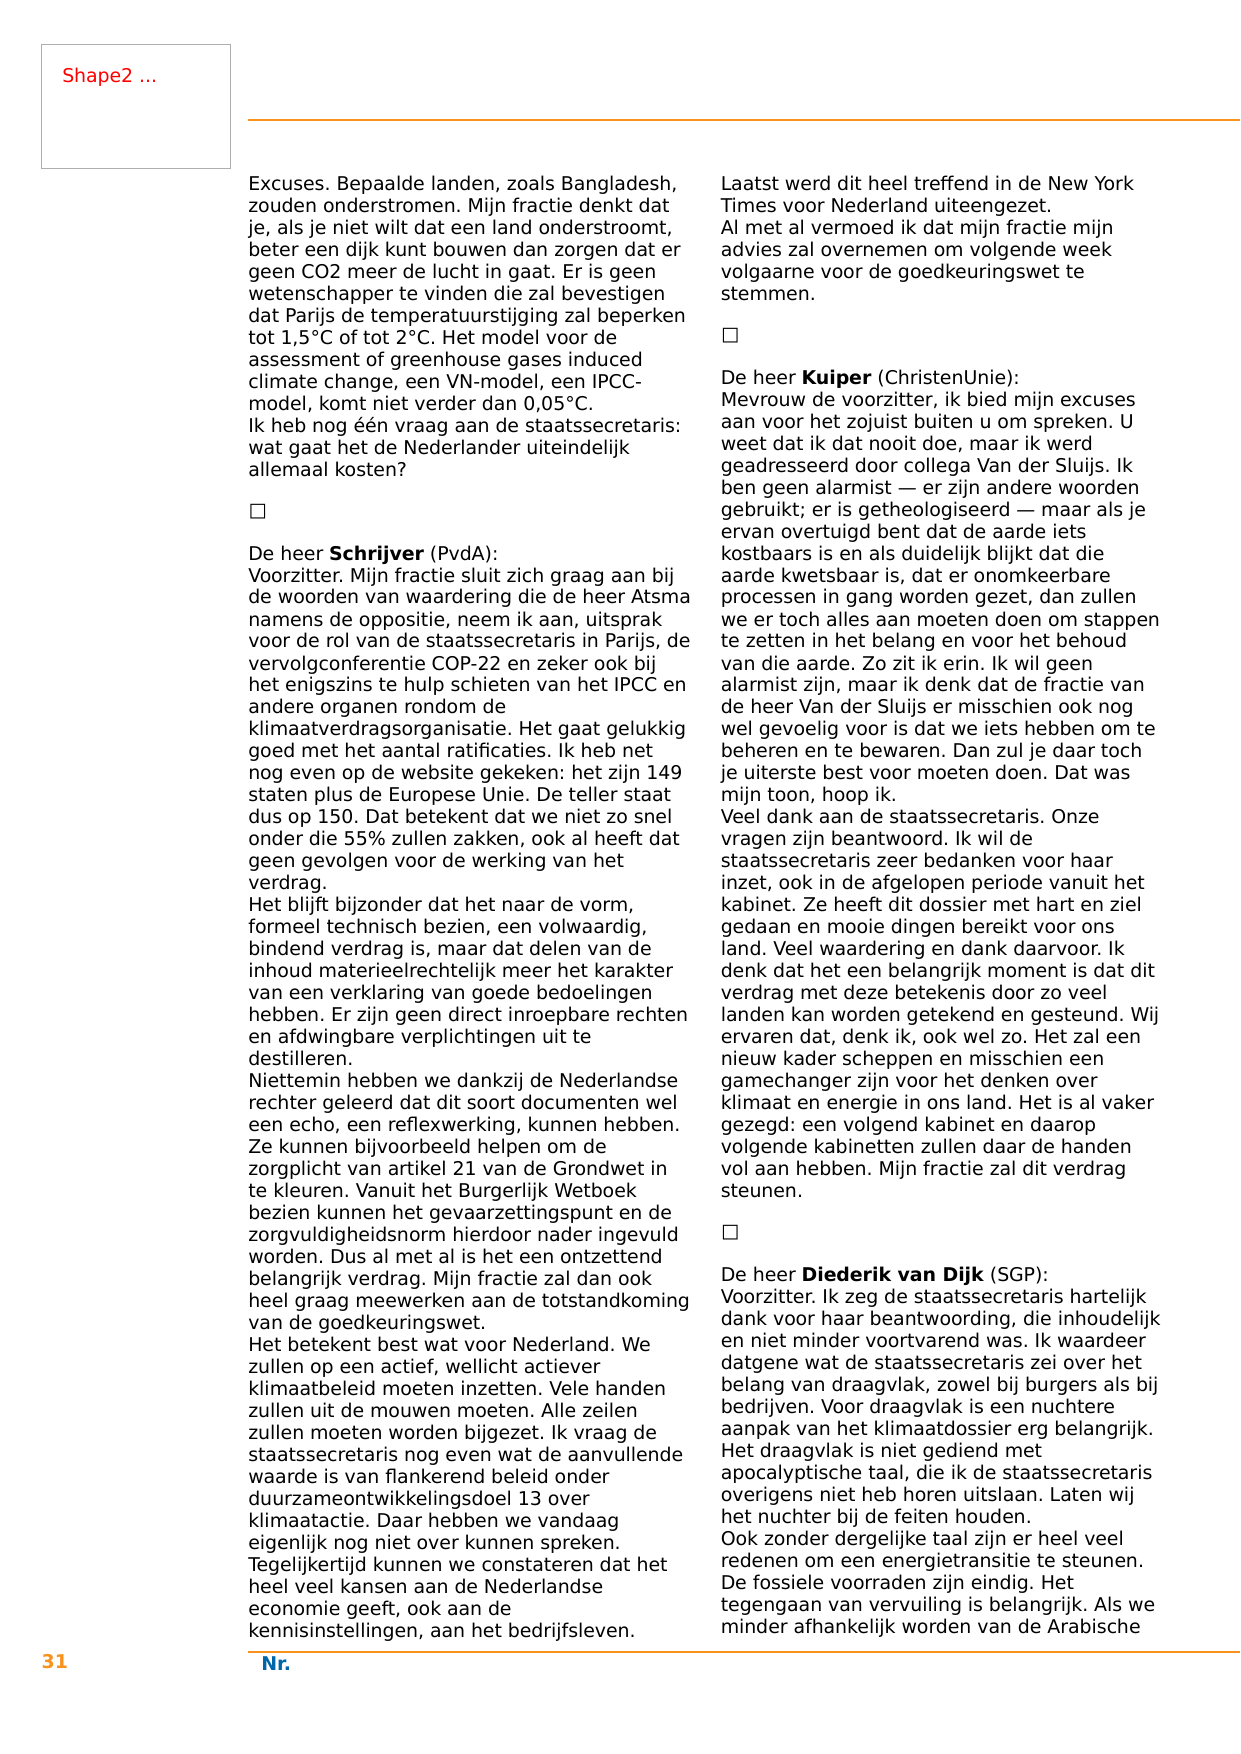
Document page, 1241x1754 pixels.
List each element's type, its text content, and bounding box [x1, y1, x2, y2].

text Het betekent best wat voor Nederland. We zullen op een actief, wellicht actiever klimaatbeleid moeten inzetten. Vele handen zullen uit de mouwen moeten. Alle zeilen zullen moeten worden bijgezet. Ik vraag de staatssecretaris nog even wat de aanvullende waarde is van flankerend beleid onder duurzameontwikkelingsdoel 13 over klimaatactie. Daar hebben we vandaag eigenlijk nog niet over kunnen spreken. Tegelijkertijd kunnen we constateren dat het heel veel kansen aan de Nederlandse economie geeft, ook aan de kennisinstellingen, aan het bedrijfsleven. [248, 1334, 691, 1641]
text ⬜ [248, 501, 691, 522]
text Veel dank aan de staatssecretaris. Onze vragen zijn beantwoord. Ik wil de staatssecretaris zeer bedanken voor haar inzet, ook in de afgelopen periode vanuit het kabinet. Ze heeft dit dossier met hart en ziel gedaan en mooie dingen bereikt voor ons land. Veel waardering en dank daarvoor. Ik denk dat het een belangrijk moment is dat dit verdrag met deze betekenis door zo veel landen kan worden getekend en gesteund. Wij ervaren dat, denk ik, ook wel zo. Het zal een nieuw kader scheppen en misschien een gamechanger zijn voor het denken over klimaat en energie in ons land. Het is al vaker gezegd: een volgend kabinet en daarop volgende kabinetten zullen daar de handen vol aan hebben. Mijn fractie zal dit verdrag steunen. [721, 806, 1163, 1202]
text Ik heb nog één vraag aan de staatssecretaris: wat gaat het de Nederlander uiteindelijk allemaal kosten? [248, 414, 691, 481]
text ⬜ [721, 325, 1163, 347]
text ⬜ [721, 1222, 1163, 1244]
text Niettemin hebben we dankzij de Nederlandse rechter geleerd dat dit soort documenten wel een echo, een reflexwerking, kunnen hebben. Ze kunnen bijvoorbeeld helpen om de zorgplicht van artikel 21 van de Grondwet in te kleuren. Vanuit het Burgerlijk Wetboek bezien kunnen het gevaarzettingspunt en de zorgvuldigheidsnorm hierdoor nader ingevuld worden. Dus al met al is het een ontzettend belangrijk verdrag. Mijn fractie zal dan ook heel graag meewerken aan de totstandkoming van de goedkeuringswet. [248, 1070, 691, 1334]
text Mevrouw de voorzitter, ik bied mijn excuses aan voor het zojuist buiten u om spreken. U weet dat ik dat nooit doe, maar ik werd geadresseerd door collega Van der Sluijs. Ik ben geen alarmist — er zijn andere woorden gebruikt; er is getheologiseerd — maar als je ervan overtuigd bent dat de aarde iets kostbaars is en als duidelijk blijkt dat die aarde kwetsbaar is, dat er onomkeerbare processen in gang worden gezet, dan zullen we er toch alles aan moeten doen om stappen te zetten in het belang en voor het behoud van die aarde. Zo zit ik erin. Ik wil geen alarmist zijn, maar ik denk dat de fractie van de heer Van der Sluijs er misschien ook nog wel gevoelig voor is dat we iets hebben om te beheren en te bewaren. Dan zul je daar toch je uiterste best voor moeten doen. Dat was mijn toon, hoop ik. [721, 389, 1163, 806]
text Excuses. Bepaalde landen, zoals Bangladesh, zouden onderstromen. Mijn fractie denkt dat je, als je niet wilt dat een land onderstroomt, beter een dijk kunt bouwen dan zorgen dat er geen CO2 meer de lucht in gaat. Er is geen wetenschapper te vinden die zal bevestigen dat Parijs de temperatuurstijging zal beperken tot 1,5°C of tot 2°C. Het model voor de assessment of greenhouse gases induced climate change, een VN-model, een IPCC-model, komt niet verder dan 0,05°C. [248, 173, 691, 414]
text De heer Kuiper (ChristenUnie): [721, 367, 1163, 389]
text De heer Schrijver (PvdA): [248, 542, 691, 564]
text De heer Diederik van Dijk (SGP): [721, 1264, 1163, 1286]
text Voorzitter. Mijn fractie sluit zich graag aan bij de woorden van waardering die de heer Atsma namens de oppositie, neem ik aan, uitsprak voor de rol van de staatssecretaris in Parijs, de vervolgconferentie COP-22 en zeker ook bij het enigszins te hulp schieten van het IPCC en andere organen rondom de klimaatverdragsorganisatie. Het gaat gelukkig goed met het aantal ratificaties. Ik heb net nog even op de website gekeken: het zijn 149 staten plus de Europese Unie. De teller staat dus op 150. Dat betekent dat we niet zo snel onder die 55% zullen zakken, ook al heeft dat geen gevolgen voor de werking van het verdrag. [248, 564, 691, 894]
text Ook zonder dergelijke taal zijn er heel veel redenen om een energietransitie te steunen. De fossiele voorraden zijn eindig. Het tegengaan van vervuiling is belangrijk. Als we minder afhankelijk worden van de Arabische [721, 1528, 1163, 1637]
text Voorzitter. Ik zeg de staatssecretaris hartelijk dank voor haar beantwoording, die inhoudelijk en niet minder voortvarend was. Ik waardeer datgene wat de staatssecretaris zei over het belang van draagvlak, zowel bij burgers als bij bedrijven. Voor draagvlak is een nuchtere aanpak van het klimaatdossier erg belangrijk. Het draagvlak is niet gediend met apocalyptische taal, die ik de staatssecretaris overigens niet heb horen uitslaan. Laten wij het nuchter bij de feiten houden. [721, 1286, 1163, 1528]
text Het blijft bijzonder dat het naar de vorm, formeel technisch bezien, een volwaardig, bindend verdrag is, maar dat delen van de inhoud materieelrechtelijk meer het karakter van een verklaring van goede bedoelingen hebben. Er zijn geen direct inroepbare rechten en afdwingbare verplichtingen uit te destilleren. [248, 894, 691, 1070]
text Al met al vermoed ik dat mijn fractie mijn advies zal overnemen om volgende week volgaarne voor de goedkeuringswet te stemmen. [721, 217, 1163, 305]
text Laatst werd dit heel treffend in de New York Times voor Nederland uiteengezet. [721, 173, 1163, 217]
